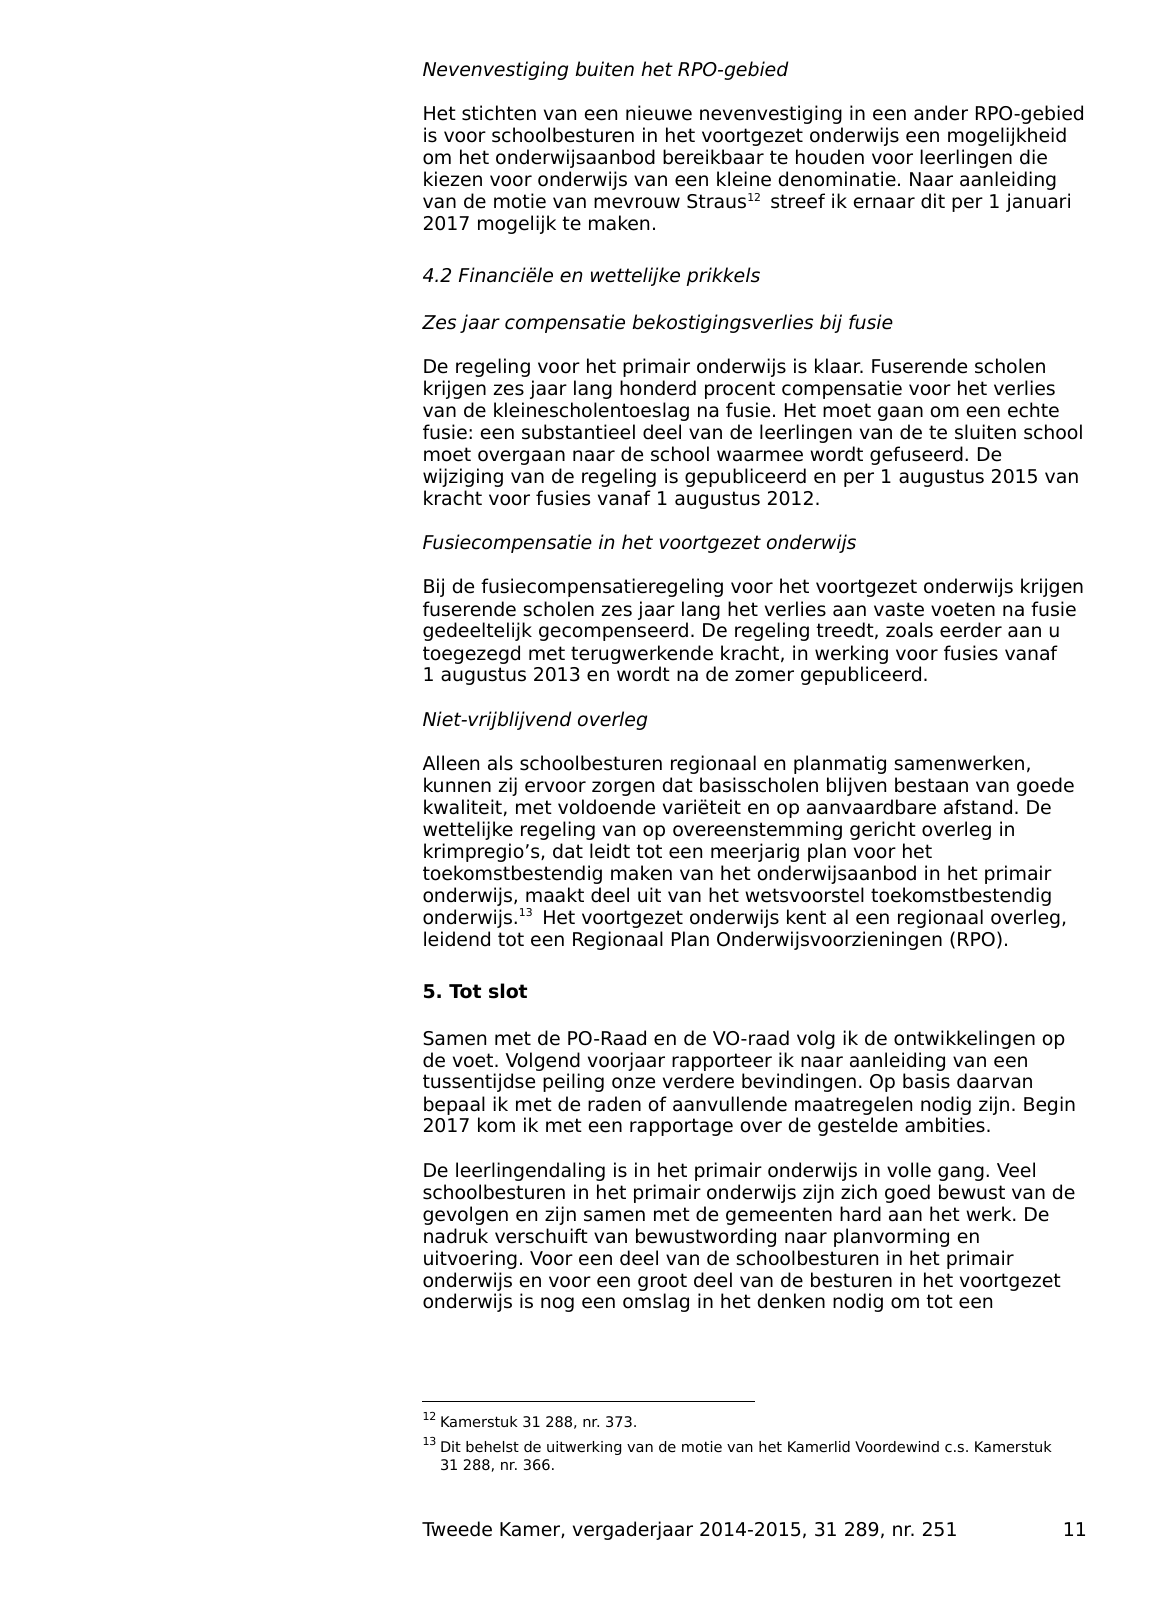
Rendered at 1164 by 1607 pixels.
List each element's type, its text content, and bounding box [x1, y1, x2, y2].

subtitle 4.2 Financiële en wettelijke prikkels [422, 265, 1087, 287]
text De leerlingendaling is in het primair onderwijs in volle gang. Veel schoolbesturen in het primair onderwijs zijn zich goed bewust van de gevolgen en zijn samen met de gemeenten hard aan het werk. De nadruk verschuift van bewustwording naar planvorming en uitvoering. Voor een deel van de schoolbesturen in het primair onderwijs en voor een groot deel van de besturen in het voortgezet onderwijs is nog een omslag in het denken nodig om tot een [422, 1159, 1087, 1313]
text Het stichten van een nieuwe nevenvestiging in een ander RPO-gebied is voor schoolbesturen in het voortgezet onderwijs een mogelijkheid om het onderwijsaanbod bereikbaar te houden voor leerlingen die kiezen voor onderwijs van een kleine denominatie. Naar aanleiding van de motie van mevrouw Straus streef ik ernaar dit per 1 januari 2017 mogelijk te maken. [422, 103, 1087, 235]
subtitle Fusiecompensatie in het voortgezet onderwijs [422, 532, 1087, 554]
text Bij de fusiecompensatieregeling voor het voortgezet onderwijs krijgen fuserende scholen zes jaar lang het verlies aan vaste voeten na fusie gedeeltelijk gecompenseerd. De regeling treedt, zoals eerder aan u toegezegd met terugwerkende kracht, in werking voor fusies vanaf 1 augustus 2013 en wordt na de zomer gepubliceerd. [422, 576, 1087, 686]
text Kamerstuk 31 288, nr. 373. [422, 1410, 1087, 1432]
text Samen met de PO-Raad en de VO-raad volg ik de ontwikkelingen op de voet. Volgend voorjaar rapporteer ik naar aanleiding van een tussentijdse peiling onze verdere bevindingen. Op basis daarvan bepaal ik met de raden of aanvullende maatregelen nodig zijn. Begin 2017 kom ik met een rapportage over de gestelde ambities. [422, 1027, 1087, 1137]
subtitle Nevenvestiging buiten het RPO-gebied [422, 59, 1087, 81]
text Alleen als schoolbesturen regionaal en planmatig samenwerken, kunnen zij ervoor zorgen dat basisscholen blijven bestaan van goede kwaliteit, met voldoende variëteit en op aanvaardbare afstand. De wettelijke regeling van op overeenstemming gericht overleg in krimpregio’s, dat leidt tot een meerjarig plan voor het toekomstbestendig maken van het onderwijsaanbod in het primair onderwijs, maakt deel uit van het wetsvoorstel toekomstbestendig onderwijs. Het voortgezet onderwijs kent al een regionaal overleg, leidend tot een Regionaal Plan Onderwijsvoorzieningen (RPO). [422, 753, 1087, 951]
text Dit behelst de uitwerking van de motie van het Kamerlid Voordewind c.s. Kamerstuk 31 288, nr. 366. [422, 1435, 1087, 1474]
subtitle Niet-vrijblijvend overleg [422, 708, 1087, 731]
subtitle Zes jaar compensatie bekostigingsverlies bij fusie [422, 312, 1087, 334]
subtitle 5. Tot slot [422, 981, 1087, 1002]
text De regeling voor het primair onderwijs is klaar. Fuserende scholen krijgen zes jaar lang honderd procent compensatie voor het verlies van de kleinescholentoeslag na fusie. Het moet gaan om een echte fusie: een substantieel deel van de leerlingen van de te sluiten school moet overgaan naar de school waarmee wordt gefuseerd. De wijziging van de regeling is gepubliceerd en per 1 augustus 2015 van kracht voor fusies vanaf 1 augustus 2012. [422, 356, 1087, 510]
